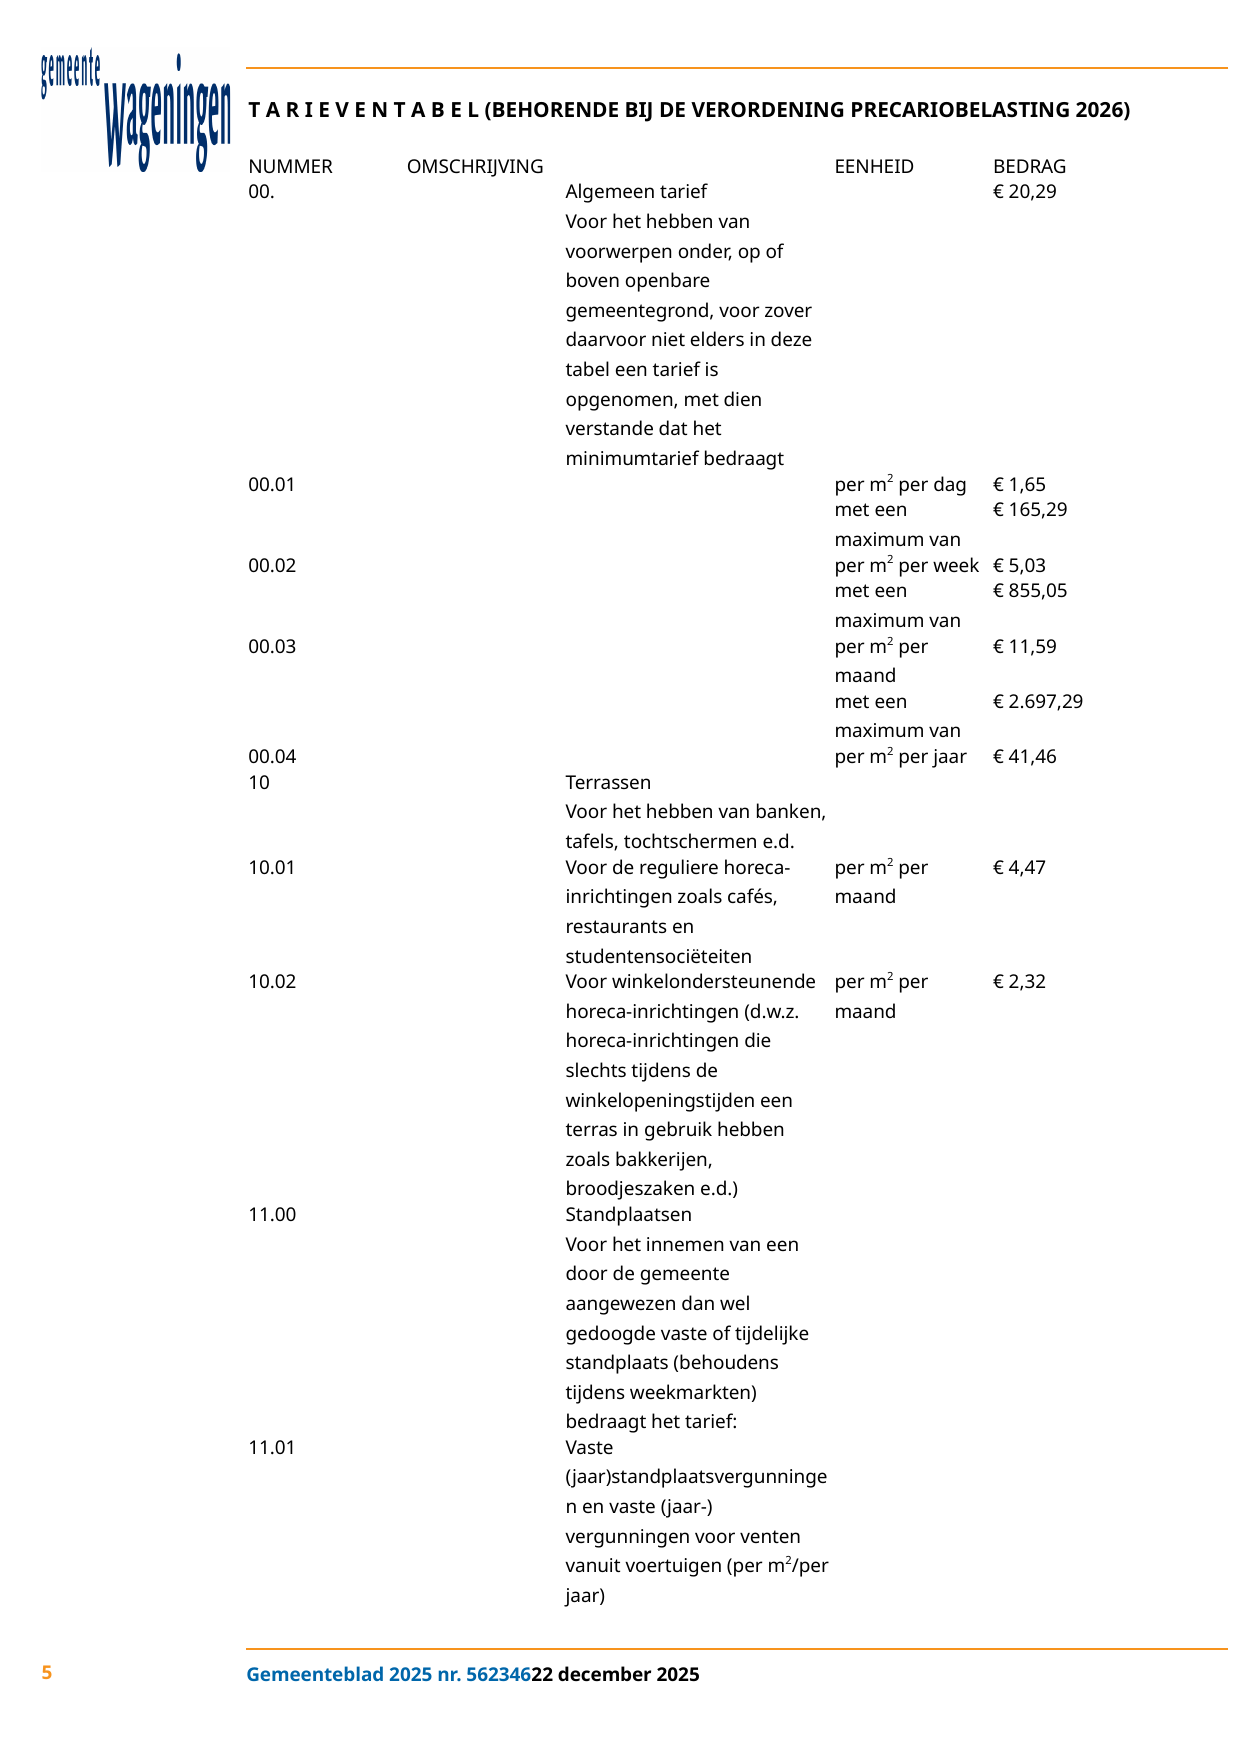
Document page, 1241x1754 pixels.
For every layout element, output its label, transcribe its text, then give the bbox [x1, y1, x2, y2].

table_cell Standplaatsen Voor het innemen van een door de gemeente aangewezen dan wel gedoogde vaste of tijdelijke standplaats (behoudens tijdens weekmarkten) bedraagt het tarief: [565, 1201, 834, 1434]
table_cell [565, 471, 834, 552]
table_cell [993, 769, 1152, 854]
table_cell 00.03 [248, 633, 565, 743]
table_cell [834, 1434, 993, 1608]
table_cell per m2 per maand [834, 969, 993, 1201]
table_cell Voor de reguliere horeca-inrichtingen zoals cafés, restaurants en studentensociëteiten [565, 854, 834, 968]
table_header EENHEID [834, 153, 993, 179]
table_cell [565, 552, 834, 633]
table_cell Vaste (jaar)standplaatsvergunningen en vaste (jaar-) vergunningen voor venten vanuit voertuigen (per m2/per jaar) [565, 1434, 834, 1608]
table_cell per m2 per dag [834, 471, 993, 496]
table_cell per m2 per maand [834, 854, 993, 968]
text T A R I E V E N T A B E L (BEHORENDE BIJ DE VERORDENING PRECARIOBELASTING 2026) [248, 95, 1152, 123]
table_cell Terrassen Voor het hebben van banken, tafels, tochtschermen e.d. [565, 769, 834, 854]
table_cell Voor winkelondersteunende horeca-inrichtingen (d.w.z. horeca-inrichtingen die slechts tijdens de winkelopeningstijden een terras in gebruik hebben zoals bakkerijen, broodjeszaken e.d.) [565, 969, 834, 1201]
table_cell met een maximum van [834, 578, 993, 633]
table_cell € 5,03 [993, 552, 1152, 577]
table_cell € 2.697,29 [993, 688, 1152, 743]
table_cell [565, 744, 834, 769]
table_cell 11.00 [248, 1201, 565, 1434]
table_cell € 4,47 [993, 854, 1152, 968]
table_header NUMMER [248, 153, 407, 179]
table_cell 00.02 [248, 552, 565, 633]
table_cell € 2,32 [993, 969, 1152, 1201]
table_cell 10.02 [248, 969, 565, 1201]
table_cell per m2 per maand [834, 633, 993, 688]
table_cell 00.01 [248, 471, 565, 552]
table_cell € 41,46 [993, 744, 1152, 769]
table_cell 00.04 [248, 744, 565, 769]
table_cell 11.01 [248, 1434, 565, 1608]
table_cell [834, 179, 993, 471]
table_cell per m2 per week [834, 552, 993, 577]
table_cell [993, 1434, 1152, 1608]
table_cell 00. [248, 179, 565, 471]
table_header OMSCHRIJVING [407, 153, 834, 179]
table_cell € 1,65 [993, 471, 1152, 496]
table_header BEDRAG [993, 153, 1152, 179]
table_cell [834, 769, 993, 854]
table_cell met een maximum van [834, 688, 993, 743]
table_cell € 11,59 [993, 633, 1152, 688]
table_cell € 20,29 [993, 179, 1152, 471]
table_cell [565, 633, 834, 743]
table_cell € 165,29 [993, 496, 1152, 552]
table_cell € 855,05 [993, 578, 1152, 633]
table_cell [834, 1201, 993, 1434]
table_cell per m2 per jaar [834, 744, 993, 769]
table_cell 10 [248, 769, 565, 854]
picture [41, 47, 231, 172]
table_cell met een maximum van [834, 496, 993, 552]
table_cell 10.01 [248, 854, 565, 968]
table_cell [993, 1201, 1152, 1434]
table_cell Algemeen tarief Voor het hebben van voorwerpen onder, op of boven openbare gemeentegrond, voor zover daarvoor niet elders in deze tabel een tarief is opgenomen, met dien verstande dat het minimumtarief bedraagt [565, 179, 834, 471]
